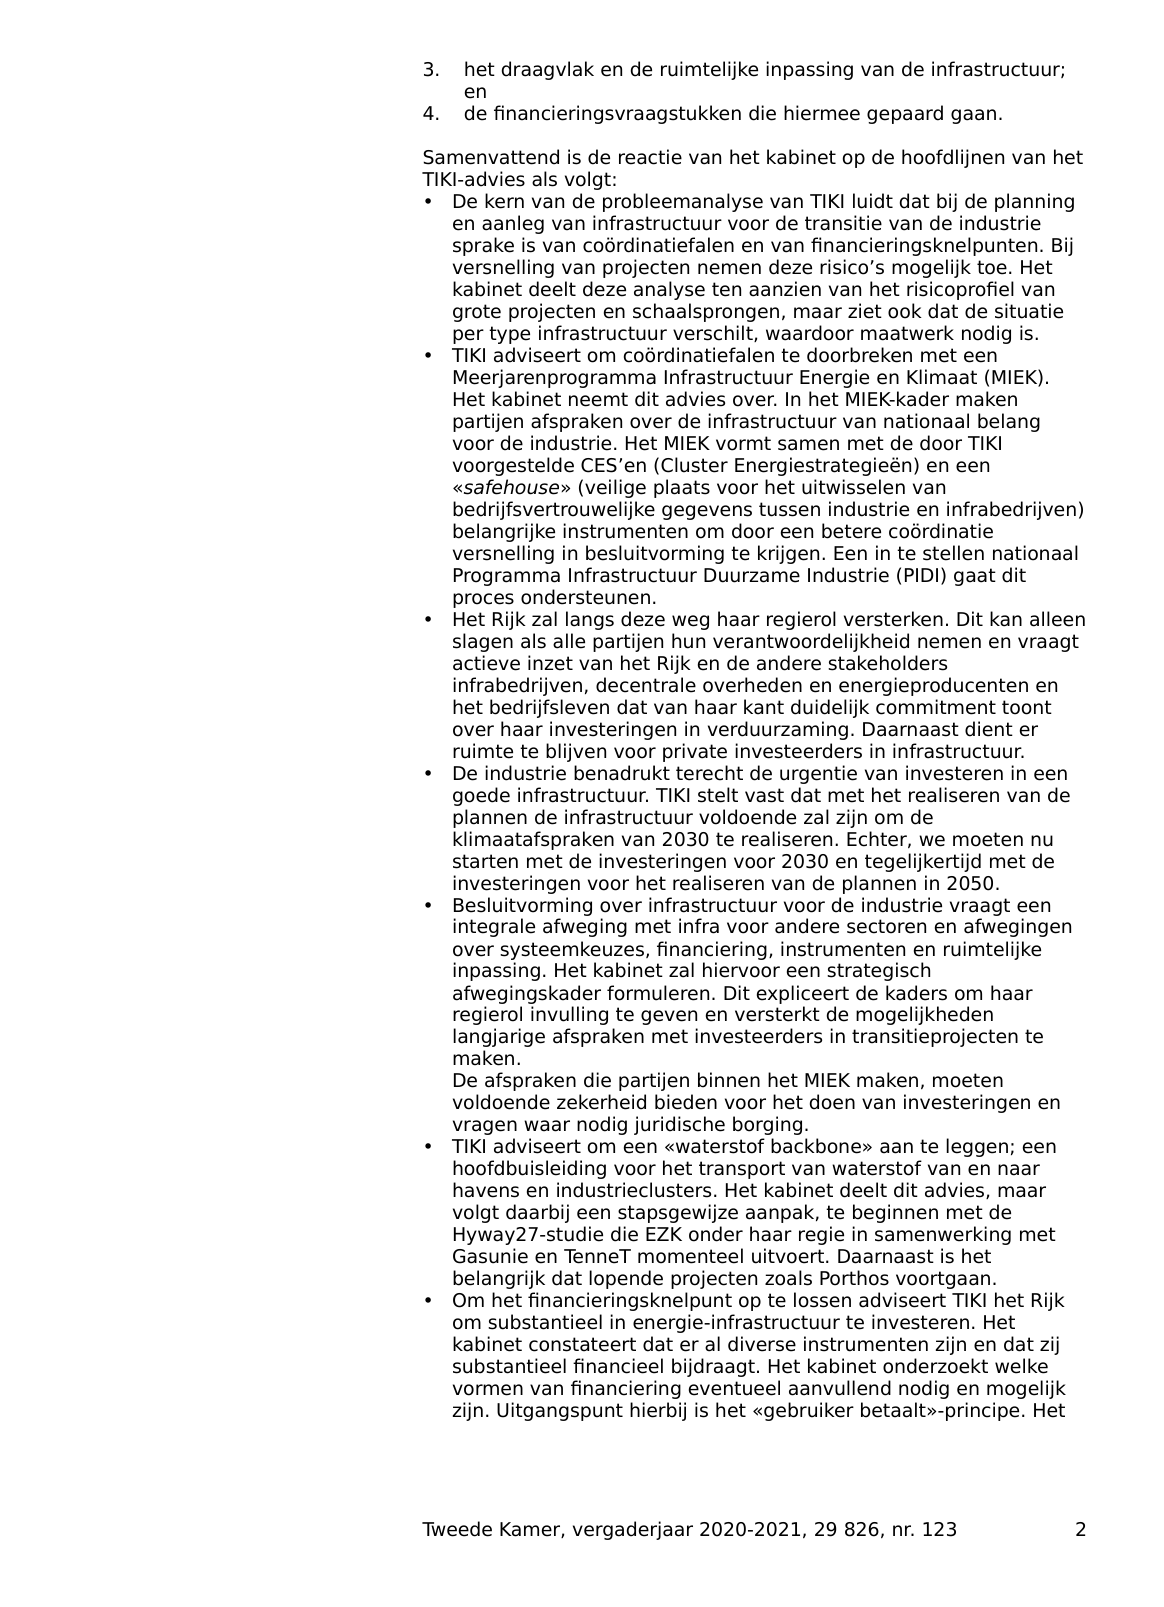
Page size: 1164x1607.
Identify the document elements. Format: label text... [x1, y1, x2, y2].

text • Besluitvorming over infrastructuur voor de industrie vraagt een integrale afweging met infra voor andere sectoren en afwegingen over systeemkeuzes, financiering, instrumenten en ruimtelijke inpassing. Het kabinet zal hiervoor een strategisch afwegingskader formuleren. Dit expliceert de kaders om haar regierol invulling te geven en versterkt de mogelijkheden langjarige afspraken met investeerders in transitieprojecten te maken. [422, 894, 1087, 1070]
text • TIKI adviseert om coördinatiefalen te doorbreken met een Meerjarenprogramma Infrastructuur Energie en Klimaat (MIEK). Het kabinet neemt dit advies over. In het MIEK-kader maken partijen afspraken over de infrastructuur van nationaal belang voor de industrie. Het MIEK vormt samen met de door TIKI voorgestelde CES’en (Cluster Energiestrategieën) en een «safehouse» (veilige plaats voor het uitwisselen van bedrijfsvertrouwelijke gegevens tussen industrie en infrabedrijven) belangrijke instrumenten om door een betere coördinatie versnelling in besluitvorming te krijgen. Een in te stellen nationaal Programma Infrastructuur Duurzame Industrie (PIDI) gaat dit proces ondersteunen. [422, 345, 1087, 609]
text Samenvattend is de reactie van het kabinet op de hoofdlijnen van het TIKI-advies als volgt: [422, 147, 1087, 191]
text 4. de financieringsvraagstukken die hiermee gepaard gaan. [422, 103, 1087, 125]
text • Om het financieringsknelpunt op te lossen adviseert TIKI het Rijk om substantieel in energie-infrastructuur te investeren. Het kabinet constateert dat er al diverse instrumenten zijn en dat zij substantieel financieel bijdraagt. Het kabinet onderzoekt welke vormen van financiering eventueel aanvullend nodig en mogelijk zijn. Uitgangspunt hierbij is het «gebruiker betaalt»-principe. Het [422, 1290, 1087, 1422]
text • Het Rijk zal langs deze weg haar regierol versterken. Dit kan alleen slagen als alle partijen hun verantwoordelijkheid nemen en vraagt actieve inzet van het Rijk en de andere stakeholders infrabedrijven, decentrale overheden en energieproducenten en het bedrijfsleven dat van haar kant duidelijk commitment toont over haar investeringen in verduurzaming. Daarnaast dient er ruimte te blijven voor private investeerders in infrastructuur. [422, 609, 1087, 763]
text • TIKI adviseert om een «waterstof backbone» aan te leggen; een hoofdbuisleiding voor het transport van waterstof van en naar havens en industrieclusters. Het kabinet deelt dit advies, maar volgt daarbij een stapsgewijze aanpak, te beginnen met de Hyway27-studie die EZK onder haar regie in samenwerking met Gasunie en TenneT momenteel uitvoert. Daarnaast is het belangrijk dat lopende projecten zoals Porthos voortgaan. [422, 1136, 1087, 1290]
text • De industrie benadrukt terecht de urgentie van investeren in een goede infrastructuur. TIKI stelt vast dat met het realiseren van de plannen de infrastructuur voldoende zal zijn om de klimaatafspraken van 2030 te realiseren. Echter, we moeten nu starten met de investeringen voor 2030 en tegelijkertijd met de investeringen voor het realiseren van de plannen in 2050. [422, 763, 1087, 894]
text 3. het draagvlak en de ruimtelijke inpassing van de infrastructuur; en [422, 59, 1087, 103]
text De afspraken die partijen binnen het MIEK maken, moeten voldoende zekerheid bieden voor het doen van investeringen en vragen waar nodig juridische borging. [452, 1070, 1087, 1136]
text • De kern van de probleemanalyse van TIKI luidt dat bij de planning en aanleg van infrastructuur voor de transitie van de industrie sprake is van coördinatiefalen en van financieringsknelpunten. Bij versnelling van projecten nemen deze risico’s mogelijk toe. Het kabinet deelt deze analyse ten aanzien van het risicoprofiel van grote projecten en schaalsprongen, maar ziet ook dat de situatie per type infrastructuur verschilt, waardoor maatwerk nodig is. [422, 191, 1087, 345]
